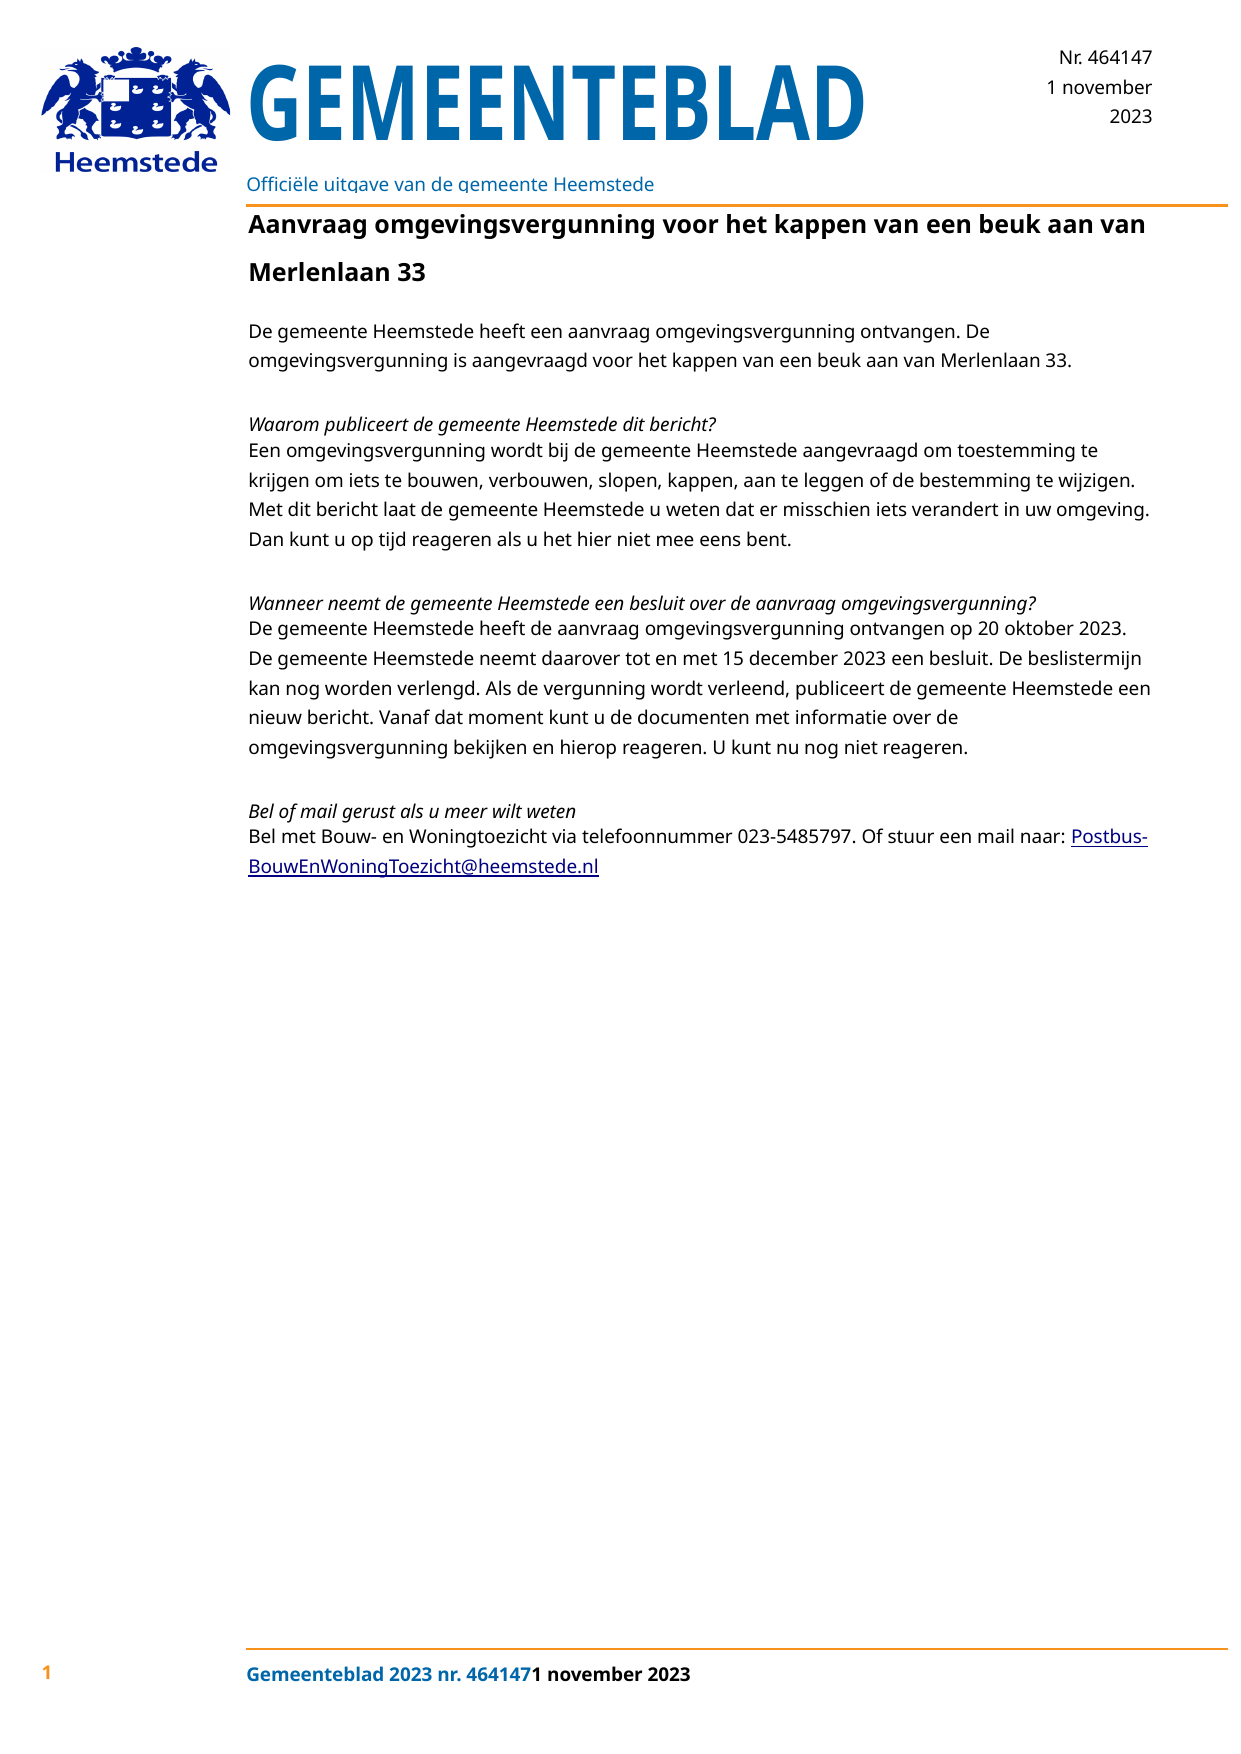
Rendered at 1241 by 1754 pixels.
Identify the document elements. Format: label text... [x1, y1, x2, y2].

text De gemeente Heemstede heeft de aanvraag omgevingsvergunning ontvangen op 20 oktober 2023. De gemeente Heemstede neemt daarover tot en met 15 december 2023 een besluit. De beslistermijn kan nog worden verlengd. Als de vergunning wordt verleend, publiceert de gemeente Heemstede een nieuw bericht. Vanaf dat moment kunt u de documenten met informatie over de omgevingsvergunning bekijken en hierop reageren. U kunt nu nog niet reageren. [248, 616, 1152, 760]
text Wanneer neemt de gemeente Heemstede een besluit over de aanvraag omgevingsvergunning? [248, 590, 1152, 616]
text Bel met Bouw- en Woningtoezicht via telefoonnummer 023-5485797. Of stuur een mail naar: Postbus-BouwEnWoningToezicht@heemstede.nl [248, 824, 1152, 879]
picture [41, 47, 231, 172]
text Aanvraag omgevingsvergunning voor het kappen van een beuk aan van Merlenlaan 33 [248, 207, 1152, 288]
text Bel of mail gerust als u meer wilt weten [248, 798, 1152, 824]
text De gemeente Heemstede heeft een aanvraag omgevingsvergunning ontvangen. De omgevingsvergunning is aangevraagd voor het kappen van een beuk aan van Merlenlaan 33. [248, 318, 1152, 373]
text Een omgevingsvergunning wordt bij de gemeente Heemstede aangevraagd om toestemming te krijgen om iets te bouwen, verbouwen, slopen, kappen, aan te leggen of de bestemming te wijzigen. Met dit bericht laat de gemeente Heemstede u weten dat er misschien iets verandert in uw omgeving. Dan kunt u op tijd reageren als u het hier niet mee eens bent. [248, 437, 1152, 552]
text Waarom publiceert de gemeente Heemstede dit bericht? [248, 411, 1152, 437]
